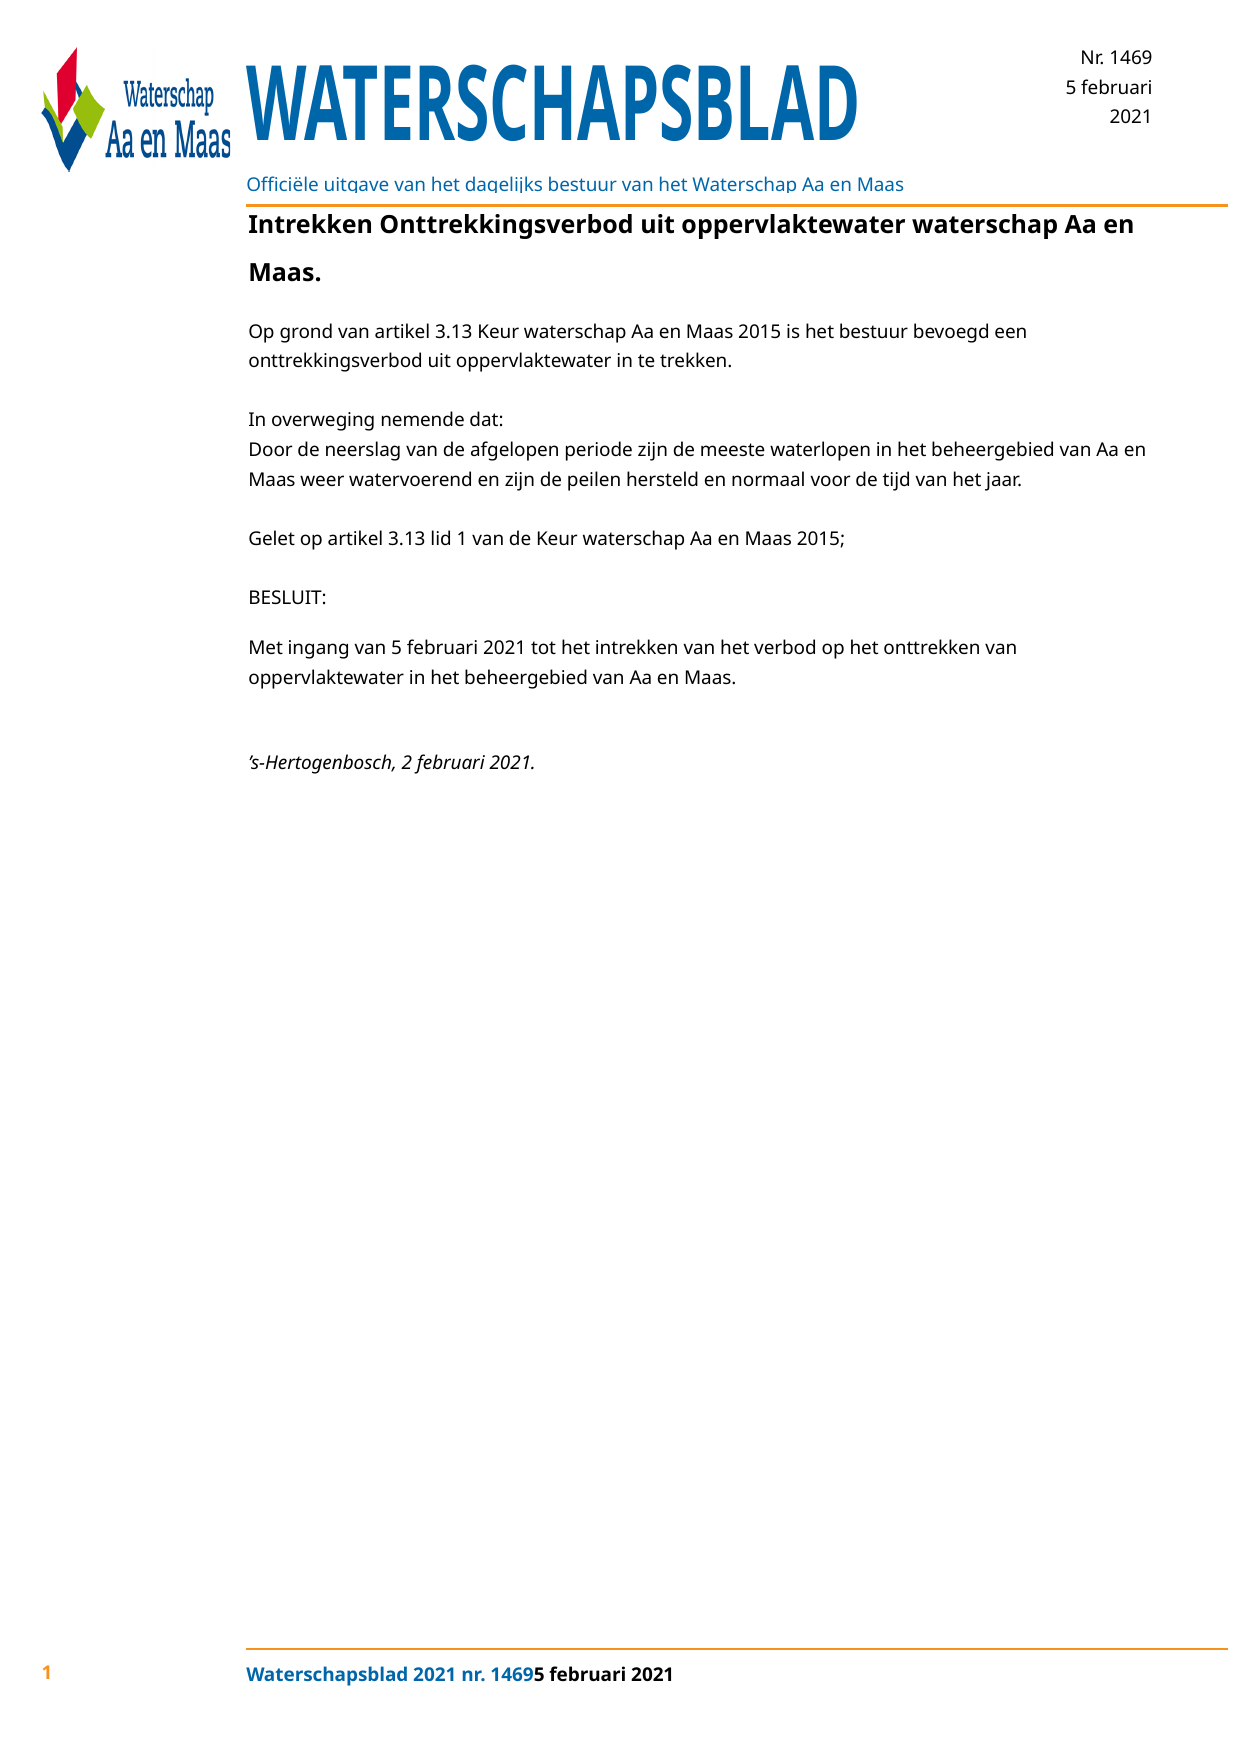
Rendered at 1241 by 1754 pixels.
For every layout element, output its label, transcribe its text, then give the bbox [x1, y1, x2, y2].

text BESLUIT: [248, 584, 1152, 610]
text Met ingang van 5 februari 2021 tot het intrekken van het verbod op het onttrekken van oppervlaktewater in het beheergebied van Aa en Maas. [248, 634, 1152, 690]
text ’s-Hertogenbosch, 2 februari 2021. [248, 749, 1152, 775]
text Door de neerslag van de afgelopen periode zijn de meeste waterlopen in het beheergebied van Aa en Maas weer watervoerend en zijn de peilen hersteld en normaal voor de tijd van het jaar. [248, 436, 1152, 492]
text In overweging nemende dat: [248, 407, 1152, 432]
picture [41, 47, 231, 172]
text Op grond van artikel 3.13 Keur waterschap Aa en Maas 2015 is het bestuur bevoegd een onttrekkingsverbod uit oppervlaktewater in te trekken. [248, 318, 1152, 373]
text Gelet op artikel 3.13 lid 1 van de Keur waterschap Aa en Maas 2015; [248, 525, 1152, 551]
text Intrekken Onttrekkingsverbod uit oppervlaktewater waterschap Aa en Maas. [248, 207, 1152, 288]
